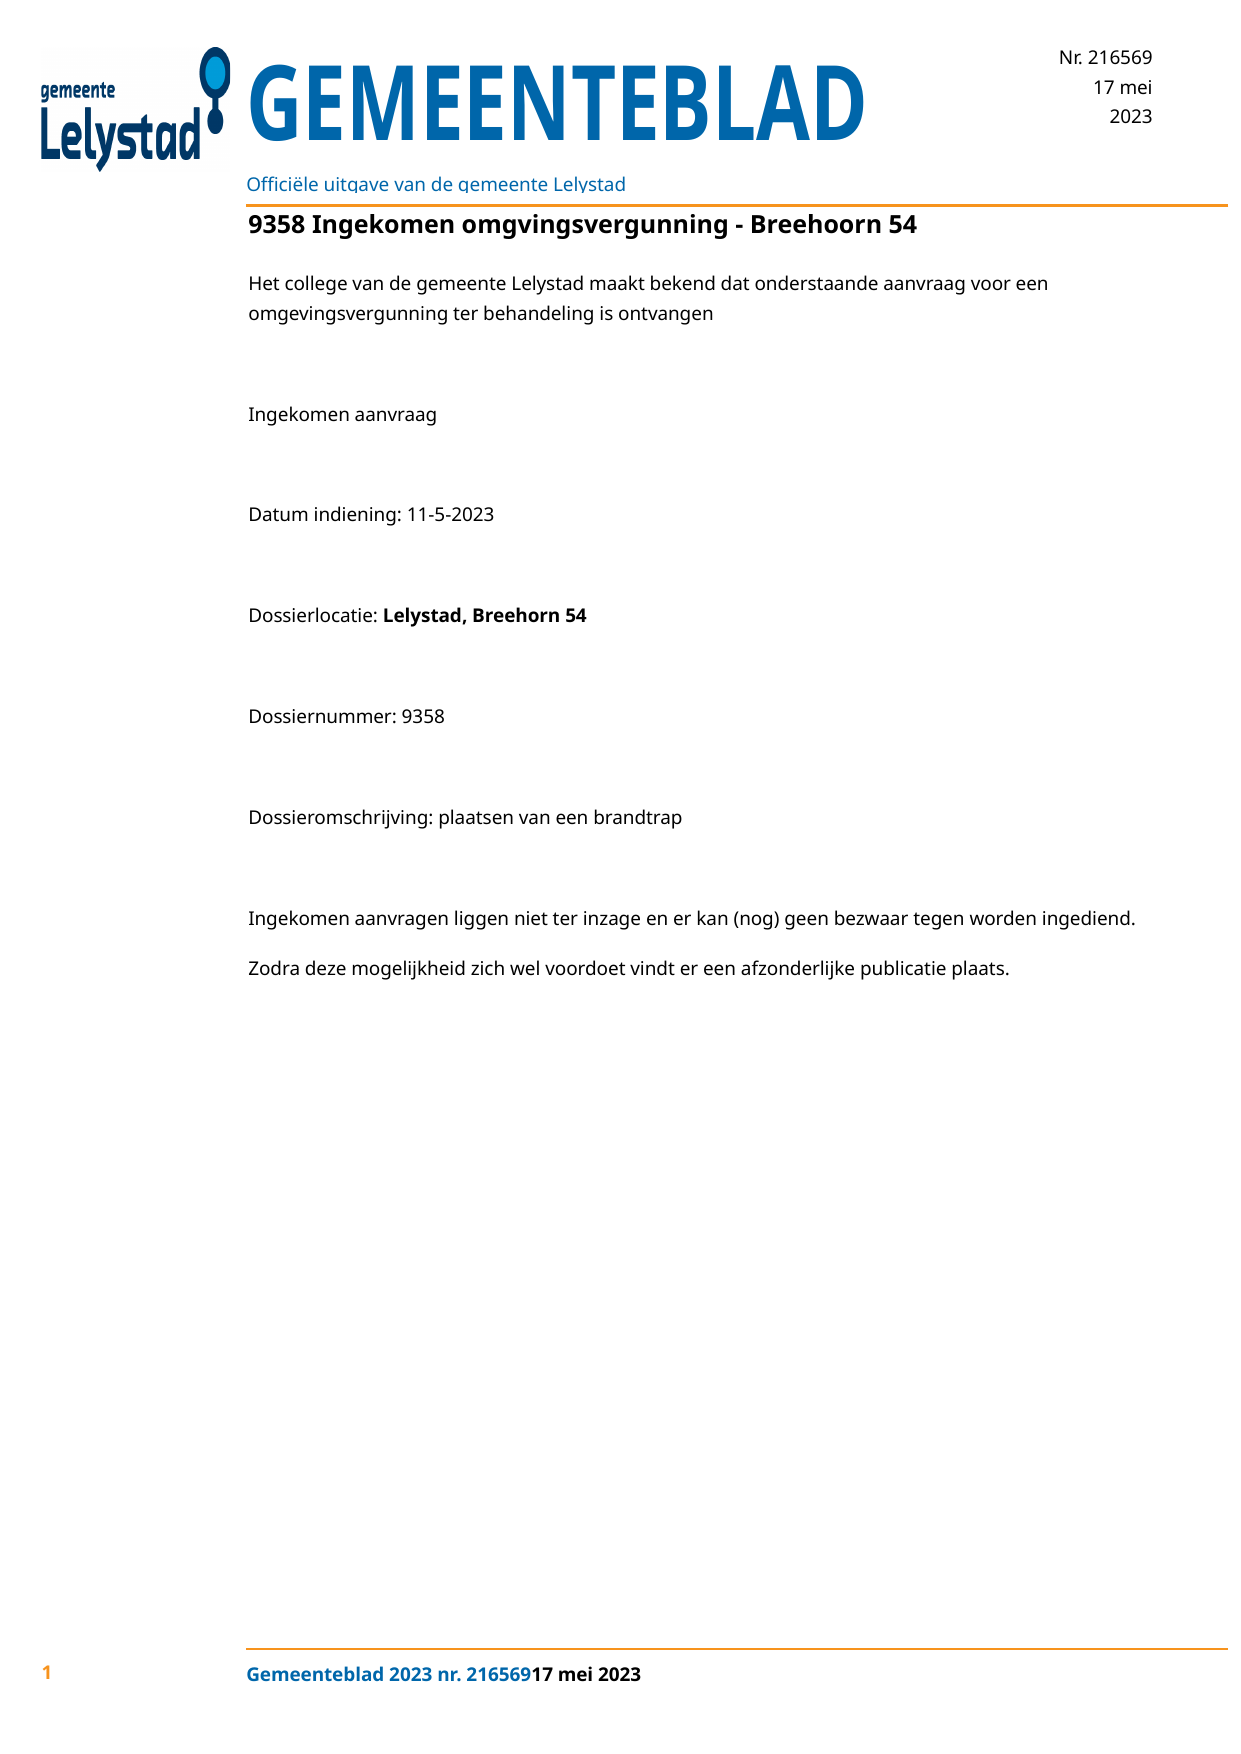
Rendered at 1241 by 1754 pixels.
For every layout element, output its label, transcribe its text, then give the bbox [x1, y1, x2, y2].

text Ingekomen aanvraag [248, 401, 1152, 426]
text Datum indiening: 11-5-2023 [248, 502, 1152, 527]
picture [41, 47, 231, 172]
text Dossieromschrijving: plaatsen van een brandtrap [248, 804, 1152, 830]
text Ingekomen aanvragen liggen niet ter inzage en er kan (nog) geen bezwaar tegen worden ingediend. [248, 905, 1152, 931]
text Dossiernummer: 9358 [248, 703, 1152, 729]
text Het college van de gemeente Lelystad maakt bekend dat onderstaande aanvraag voor een omgevingsvergunning ter behandeling is ontvangen [248, 270, 1152, 326]
text Dossierlocatie: Lelystad, Breehorn 54 [248, 602, 1152, 628]
text 9358 Ingekomen omgvingsvergunning - Breehoorn 54 [248, 207, 1152, 241]
text Zodra deze mogelijkheid zich wel voordoet vindt er een afzonderlijke publicatie plaats. [248, 955, 1152, 981]
